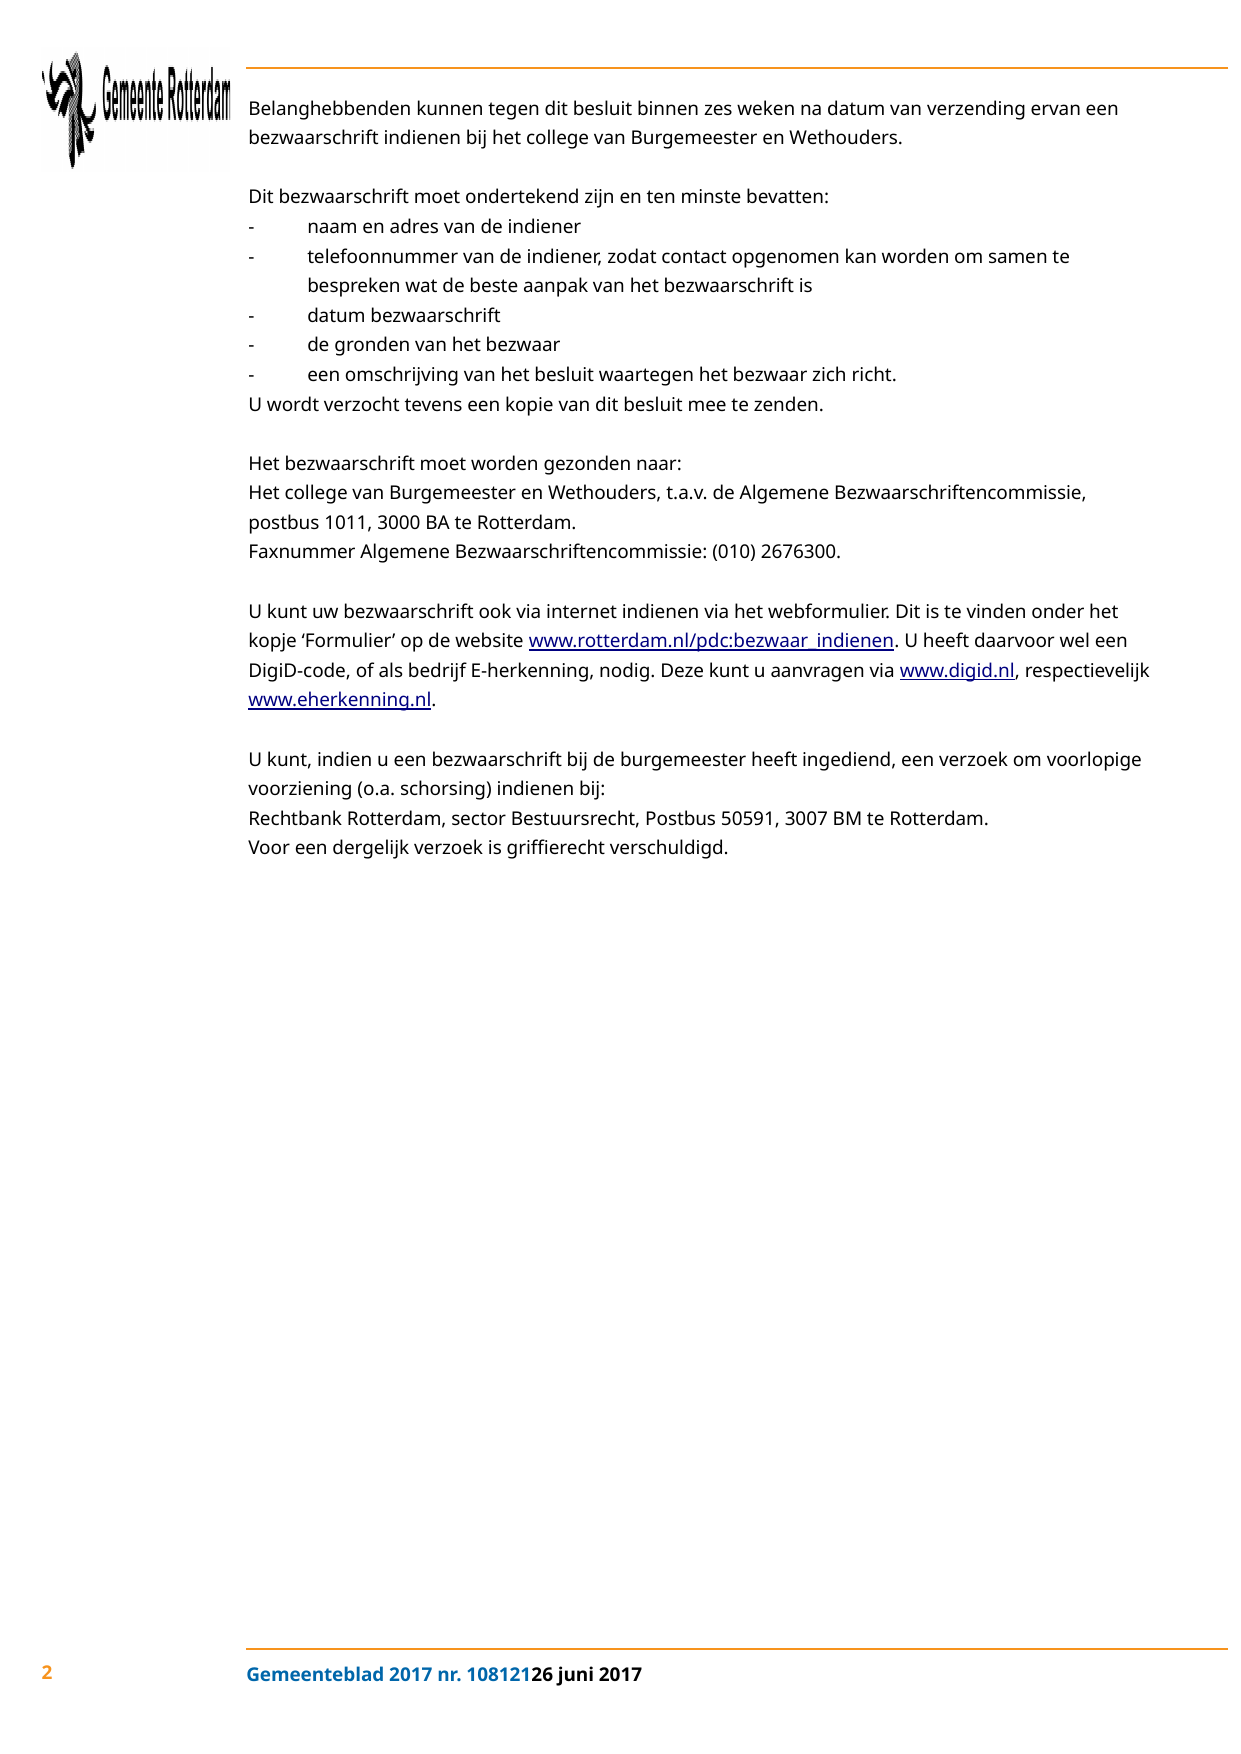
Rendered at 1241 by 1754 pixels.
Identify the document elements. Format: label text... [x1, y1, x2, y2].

text Belanghebbenden kunnen tegen dit besluit binnen zes weken na datum van verzending ervan een bezwaarschrift indienen bij het college van Burgemeester en Wethouders. [248, 95, 1152, 150]
text Het college van Burgemeester en Wethouders, t.a.v. de Algemene Bezwaarschriftencommissie, postbus 1011, 3000 BA te Rotterdam. [248, 479, 1152, 535]
list de gronden van het bezwaar [248, 332, 1152, 357]
text Faxnummer Algemene Bezwaarschriftencommissie: (010) 2676300. [248, 539, 1152, 564]
list datum bezwaarschrift [248, 302, 1152, 328]
text Dit bezwaarschrift moet ondertekend zijn en ten minste bevatten: [248, 184, 1152, 209]
text U kunt, indien u een bezwaarschrift bij de burgemeester heeft ingediend, een verzoek om voorlopige voorziening (o.a. schorsing) indienen bij: [248, 746, 1152, 801]
text U wordt verzocht tevens een kopie van dit besluit mee te zenden. [248, 391, 1152, 416]
text Rechtbank Rotterdam, sector Bestuursrecht, Postbus 50591, 3007 BM te Rotterdam. [248, 805, 1152, 831]
list telefoonnummer van de indiener, zodat contact opgenomen kan worden om samen te bespreken wat de beste aanpak van het bezwaarschrift is [248, 243, 1152, 298]
text Het bezwaarschrift moet worden gezonden naar: [248, 450, 1152, 476]
text Voor een dergelijk verzoek is griffierecht verschuldigd. [248, 834, 1152, 860]
list naam en adres van de indiener [248, 213, 1152, 239]
picture [41, 47, 231, 172]
text U kunt uw bezwaarschrift ook via internet indienen via het webformulier. Dit is te vinden onder het kopje ‘Formulier’ op de website www.rotterdam.nl/pdc:bezwaar_indienen. U heeft daarvoor wel een DigiD-code, of als bedrijf E-herkenning, nodig. Deze kunt u aanvragen via www.digid.nl, respectievelijk www.eherkenning.nl. [248, 598, 1152, 712]
list een omschrijving van het besluit waartegen het bezwaar zich richt. [248, 361, 1152, 387]
